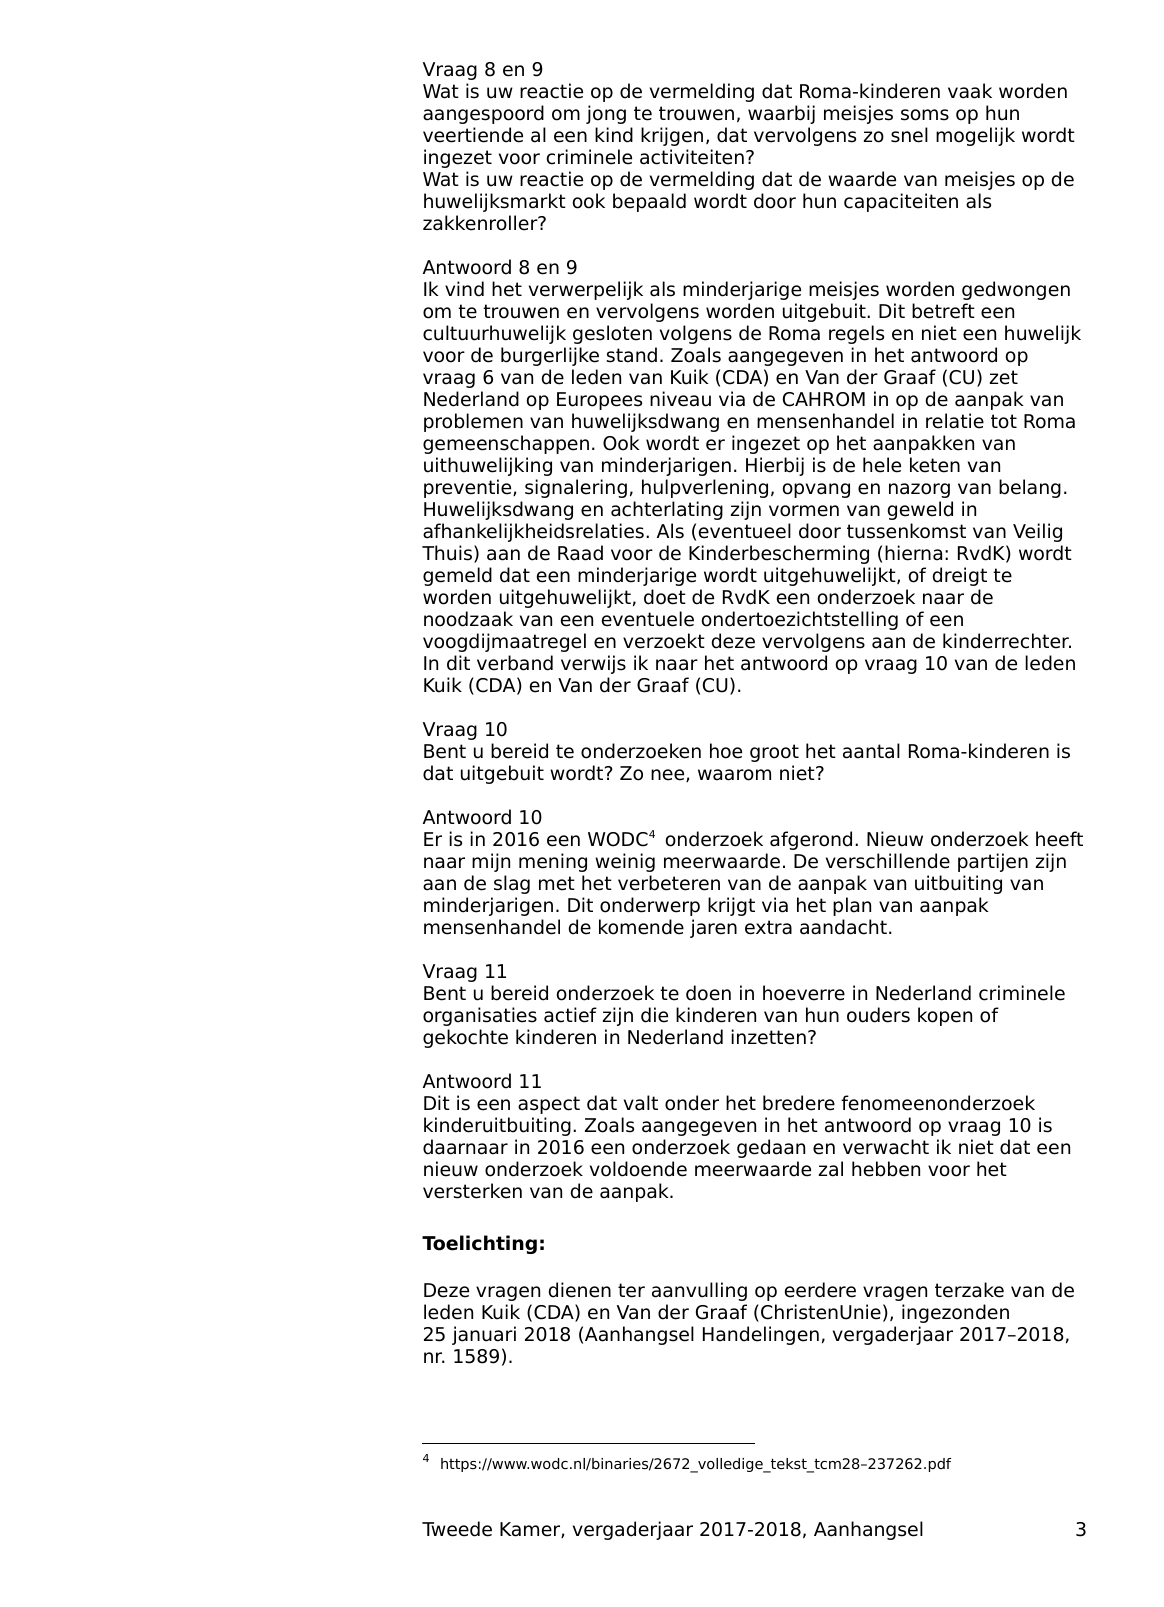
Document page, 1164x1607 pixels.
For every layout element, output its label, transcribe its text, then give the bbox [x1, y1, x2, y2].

text Vraag 10 [422, 719, 1087, 741]
text Vraag 8 en 9 [422, 59, 1087, 81]
subtitle Toelichting: [422, 1233, 1087, 1255]
text Vraag 11 [422, 961, 1087, 983]
text Bent u bereid te onderzoeken hoe groot het aantal Roma-kinderen is dat uitgebuit wordt? Zo nee, waarom niet? [422, 741, 1087, 785]
text Ik vind het verwerpelijk als minderjarige meisjes worden gedwongen om te trouwen en vervolgens worden uitgebuit. Dit betreft een cultuurhuwelijk gesloten volgens de Roma regels en niet een huwelijk voor de burgerlijke stand. Zoals aangegeven in het antwoord op vraag 6 van de leden van Kuik (CDA) en Van der Graaf (CU) zet Nederland op Europees niveau via de CAHROM in op de aanpak van problemen van huwelijksdwang en mensenhandel in relatie tot Roma gemeenschappen. Ook wordt er ingezet op het aanpakken van uithuwelijking van minderjarigen. Hierbij is de hele keten van preventie, signalering, hulpverlening, opvang en nazorg van belang. Huwelijksdwang en achterlating zijn vormen van geweld in afhankelijkheidsrelaties. Als (eventueel door tussenkomst van Veilig Thuis) aan de Raad voor de Kinderbescherming (hierna: RvdK) wordt gemeld dat een minderjarige wordt uitgehuwelijkt, of dreigt te worden uitgehuwelijkt, doet de RvdK een onderzoek naar de noodzaak van een eventuele ondertoezichtstelling of een voogdijmaatregel en verzoekt deze vervolgens aan de kinderrechter. In dit verband verwijs ik naar het antwoord op vraag 10 van de leden Kuik (CDA) en Van der Graaf (CU). [422, 279, 1087, 697]
text https://www.wodc.nl/binaries/2672_volledige_tekst_tcm28–237262.pdf [422, 1452, 1087, 1474]
text Antwoord 11 [422, 1071, 1087, 1093]
text Wat is uw reactie op de vermelding dat de waarde van meisjes op de huwelijksmarkt ook bepaald wordt door hun capaciteiten als zakkenroller? [422, 169, 1087, 235]
text Antwoord 10 [422, 807, 1087, 829]
text Dit is een aspect dat valt onder het bredere fenomeenonderzoek kinderuitbuiting. Zoals aangegeven in het antwoord op vraag 10 is daarnaar in 2016 een onderzoek gedaan en verwacht ik niet dat een nieuw onderzoek voldoende meerwaarde zal hebben voor het versterken van de aanpak. [422, 1093, 1087, 1203]
text Antwoord 8 en 9 [422, 257, 1087, 279]
text Deze vragen dienen ter aanvulling op eerdere vragen terzake van de leden Kuik (CDA) en Van der Graaf (ChristenUnie), ingezonden 25 januari 2018 (Aanhangsel Handelingen, vergaderjaar 2017–2018, nr. 1589). [422, 1280, 1087, 1368]
text Bent u bereid onderzoek te doen in hoeverre in Nederland criminele organisaties actief zijn die kinderen van hun ouders kopen of gekochte kinderen in Nederland inzetten? [422, 983, 1087, 1049]
text Er is in 2016 een WODC onderzoek afgerond. Nieuw onderzoek heeft naar mijn mening weinig meerwaarde. De verschillende partijen zijn aan de slag met het verbeteren van de aanpak van uitbuiting van minderjarigen. Dit onderwerp krijgt via het plan van aanpak mensenhandel de komende jaren extra aandacht. [422, 829, 1087, 939]
text Wat is uw reactie op de vermelding dat Roma-kinderen vaak worden aangespoord om jong te trouwen, waarbij meisjes soms op hun veertiende al een kind krijgen, dat vervolgens zo snel mogelijk wordt ingezet voor criminele activiteiten? [422, 81, 1087, 169]
